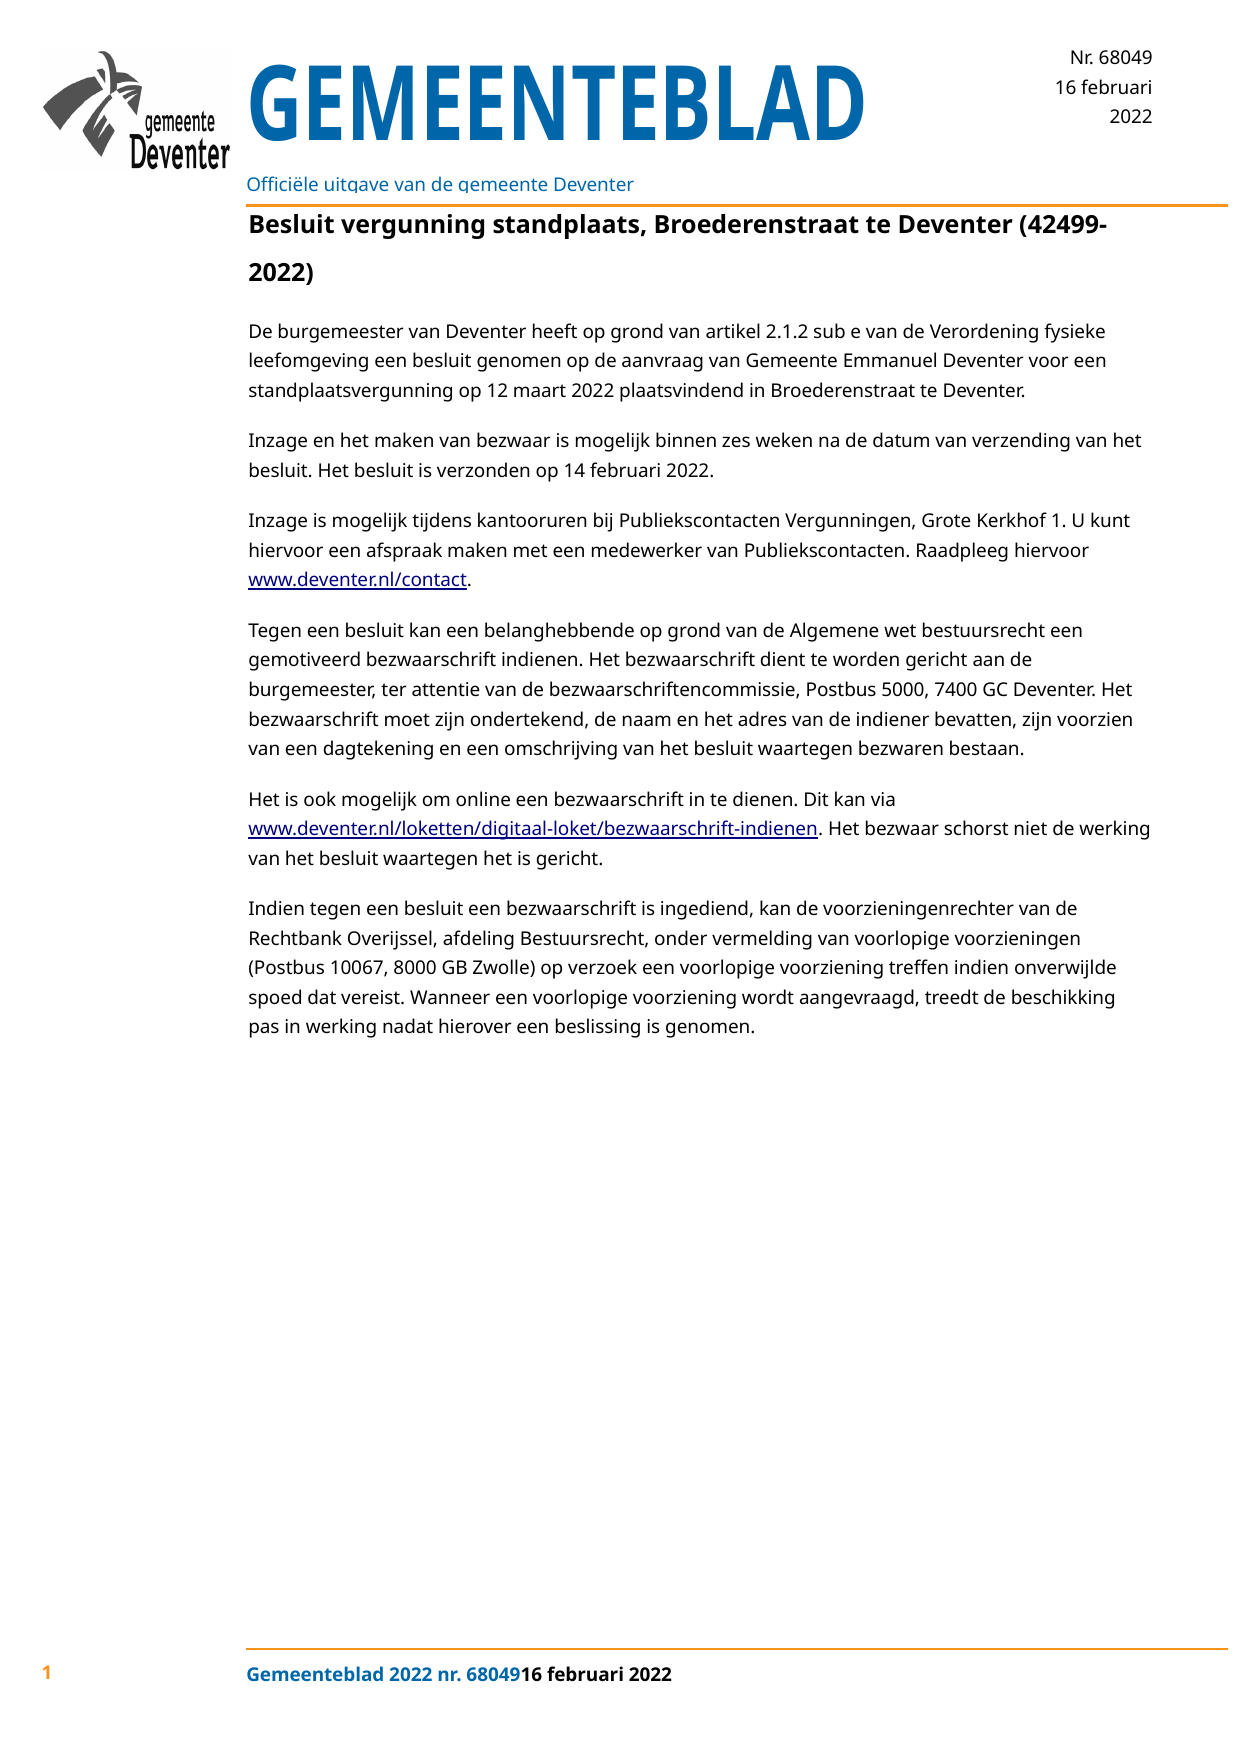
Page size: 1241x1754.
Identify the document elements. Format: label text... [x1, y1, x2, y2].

text Indien tegen een besluit een bezwaarschrift is ingediend, kan de voorzieningenrechter van de Rechtbank Overijssel, afdeling Bestuursrecht, onder vermelding van voorlopige voorzieningen (Postbus 10067, 8000 GB Zwolle) op verzoek een voorlopige voorziening treffen indien onverwijlde spoed dat vereist. Wanneer een voorlopige voorziening wordt aangevraagd, treedt de beschikking pas in werking nadat hierover een beslissing is genomen. [248, 895, 1152, 1039]
text Inzage is mogelijk tijdens kantooruren bij Publiekscontacten Vergunningen, Grote Kerkhof 1. U kunt hiervoor een afspraak maken met een medewerker van Publiekscontacten. Raadpleeg hiervoor www.deventer.nl/contact. [248, 507, 1152, 592]
text De burgemeester van Deventer heeft op grond van artikel 2.1.2 sub e van de Verordening fysieke leefomgeving een besluit genomen op de aanvraag van Gemeente Emmanuel Deventer voor een standplaatsvergunning op 12 maart 2022 plaatsvindend in Broederenstraat te Deventer. [248, 318, 1152, 403]
text Inzage en het maken van bezwaar is mogelijk binnen zes weken na de datum van verzending van het besluit. Het besluit is verzonden op 14 februari 2022. [248, 427, 1152, 483]
picture [41, 47, 231, 172]
text Het is ook mogelijk om online een bezwaarschrift in te dienen. Dit kan via www.deventer.nl/loketten/digitaal-loket/bezwaarschrift-indienen. Het bezwaar schorst niet de werking van het besluit waartegen het is gericht. [248, 786, 1152, 871]
text Tegen een besluit kan een belanghebbende op grond van de Algemene wet bestuursrecht een gemotiveerd bezwaarschrift indienen. Het bezwaarschrift dient te worden gericht aan de burgemeester, ter attentie van de bezwaarschriftencommissie, Postbus 5000, 7400 GC Deventer. Het bezwaarschrift moet zijn ondertekend, de naam en het adres van de indiener bevatten, zijn voorzien van een dagtekening en een omschrijving van het besluit waartegen bezwaren bestaan. [248, 617, 1152, 761]
text Besluit vergunning standplaats, Broederenstraat te Deventer (42499-2022) [248, 207, 1152, 288]
